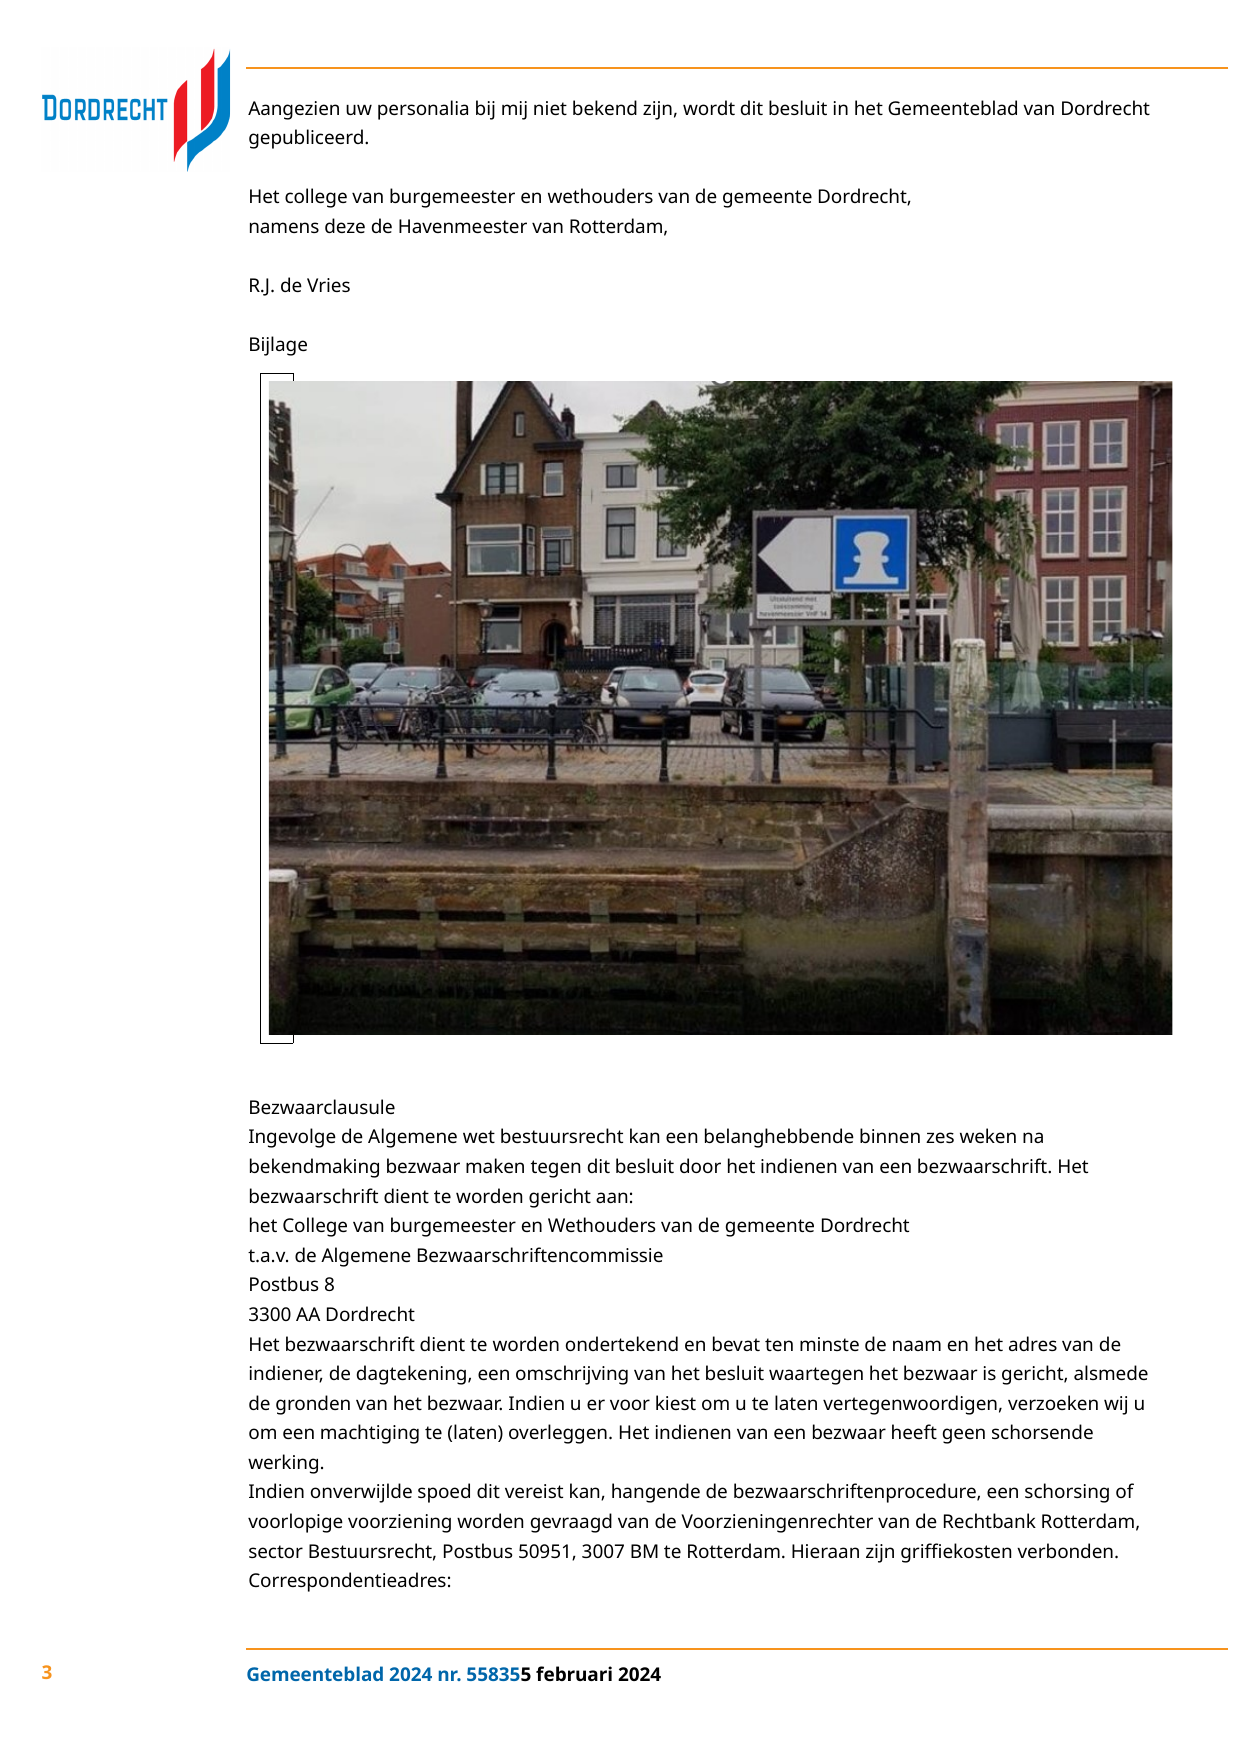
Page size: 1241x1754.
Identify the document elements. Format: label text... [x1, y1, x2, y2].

text Het college van burgemeester en wethouders van de gemeente Dordrecht, [248, 183, 1152, 209]
text Bijlage [248, 331, 1152, 357]
text Ingevolge de Algemene wet bestuursrecht kan een belanghebbende binnen zes weken na bekendmaking bezwaar maken tegen dit besluit door het indienen van een bezwaarschrift. Het bezwaarschrift dient te worden gericht aan: [248, 1124, 1152, 1209]
text 3300 AA Dordrecht [248, 1301, 1152, 1327]
text namens deze de Havenmeester van Rotterdam, [248, 213, 1152, 239]
text Het bezwaarschrift dient te worden ondertekend en bevat ten minste de naam en het adres van de indiener, de dagtekening, een omschrijving van het besluit waartegen het bezwaar is gericht, alsmede de gronden van het bezwaar. Indien u er voor kiest om u te laten vertegenwoordigen, verzoeken wij u om een machtiging te (laten) overleggen. Het indienen van een bezwaar heeft geen schorsende werking. [248, 1331, 1152, 1475]
text Bezwaarclausule [248, 1094, 1152, 1120]
picture [268, 381, 1173, 1035]
text Indien onverwijlde spoed dit vereist kan, hangende de bezwaarschriftenprocedure, een schorsing of voorlopige voorziening worden gevraagd van de Voorzieningenrechter van de Rechtbank Rotterdam, sector Bestuursrecht, Postbus 50951, 3007 BM te Rotterdam. Hieraan zijn griffiekosten verbonden. [248, 1479, 1152, 1564]
text Correspondentieadres: [248, 1567, 1152, 1593]
text t.a.v. de Algemene Bezwaarschriftencommissie [248, 1242, 1152, 1268]
text Aangezien uw personalia bij mij niet bekend zijn, wordt dit besluit in het Gemeenteblad van Dordrecht gepubliceerd. [248, 95, 1152, 150]
text R.J. de Vries [248, 272, 1152, 298]
text Postbus 8 [248, 1272, 1152, 1297]
text het College van burgemeester en Wethouders van de gemeente Dordrecht [248, 1212, 1152, 1238]
picture [41, 47, 231, 172]
